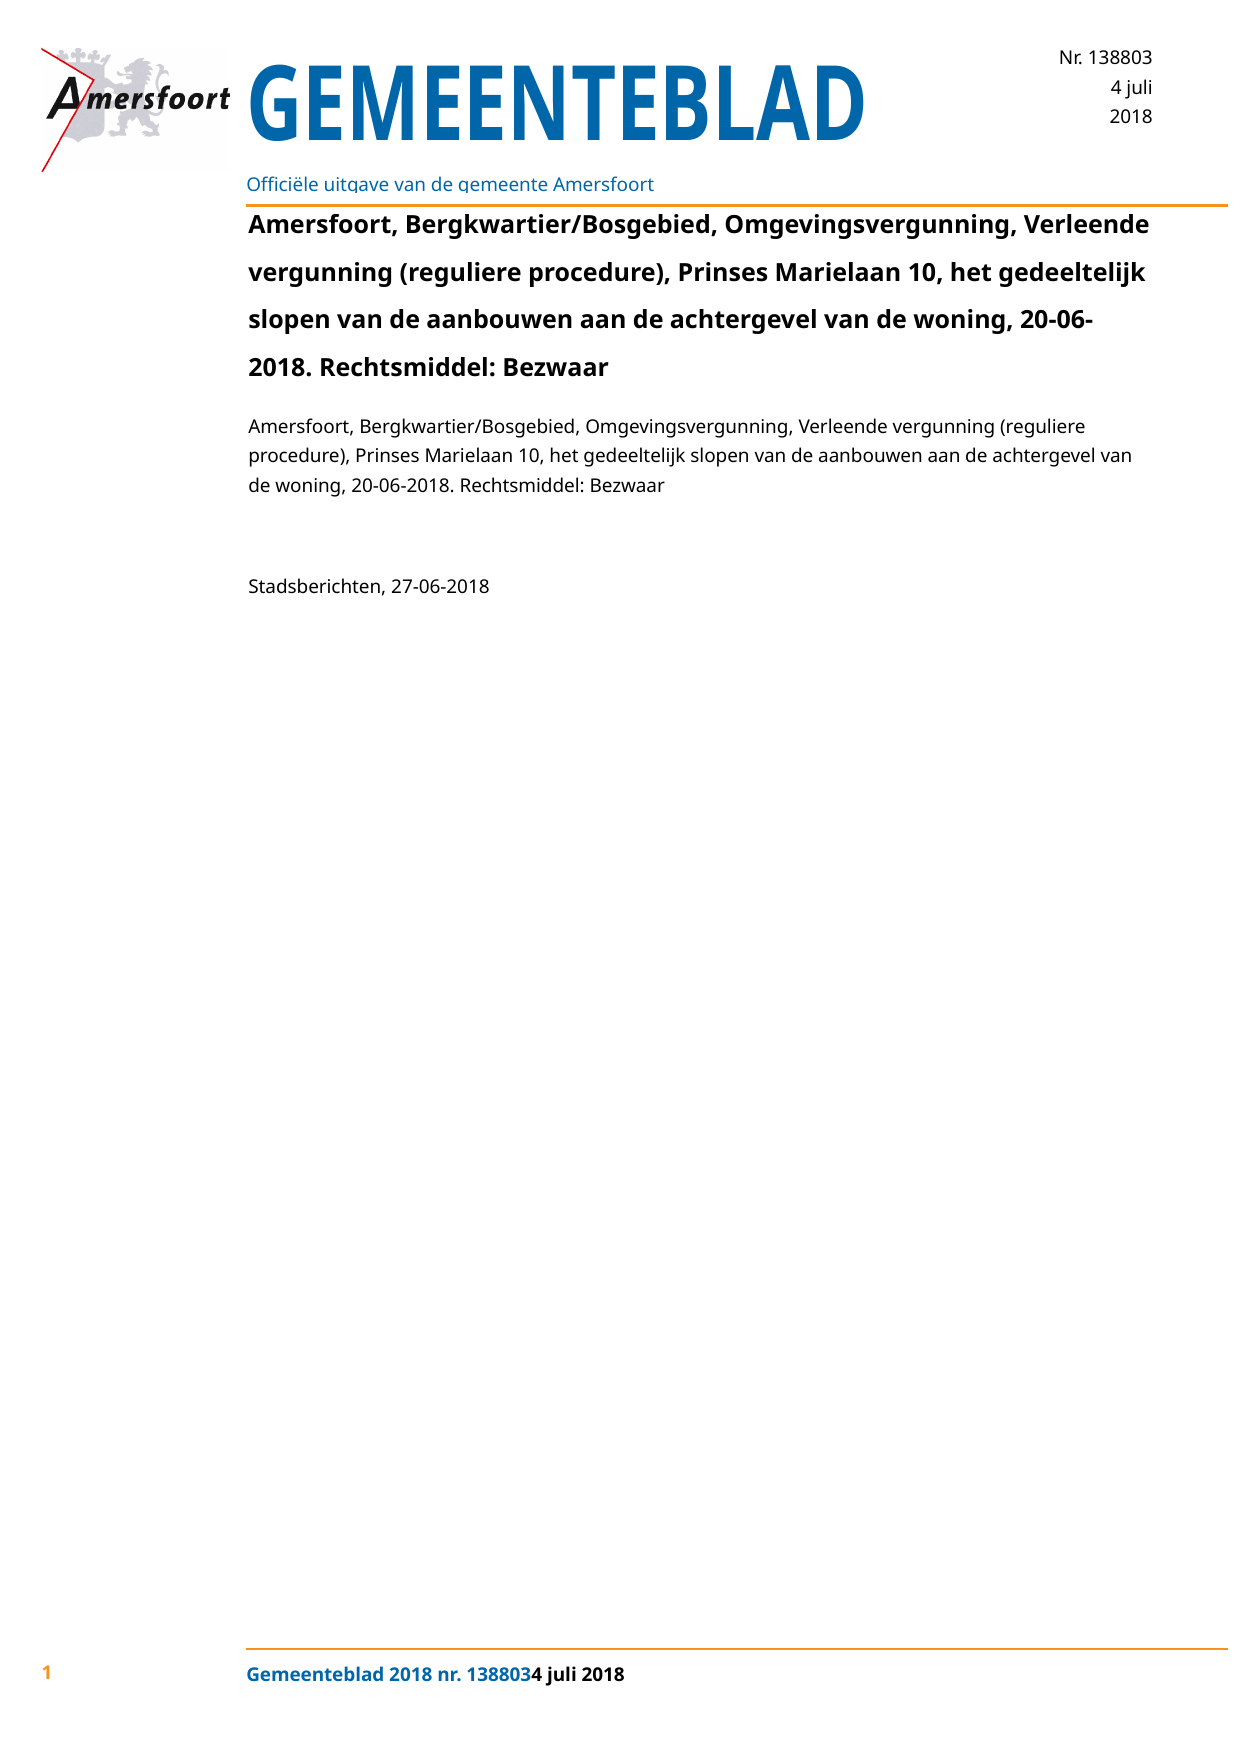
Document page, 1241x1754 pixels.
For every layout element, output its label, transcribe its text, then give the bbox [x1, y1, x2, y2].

text Stadsberichten, 27-06-2018 [248, 573, 1152, 599]
text Amersfoort, Bergkwartier/Bosgebied, Omgevingsvergunning, Verleende vergunning (reguliere procedure), Prinses Marielaan 10, het gedeeltelijk slopen van de aanbouwen aan de achtergevel van de woning, 20-06-2018. Rechtsmiddel: Bezwaar [248, 413, 1152, 498]
text Amersfoort, Bergkwartier/Bosgebied, Omgevingsvergunning, Verleende vergunning (reguliere procedure), Prinses Marielaan 10, het gedeeltelijk slopen van de aanbouwen aan de achtergevel van de woning, 20-06-2018. Rechtsmiddel: Bezwaar [248, 207, 1152, 384]
picture [41, 47, 231, 172]
